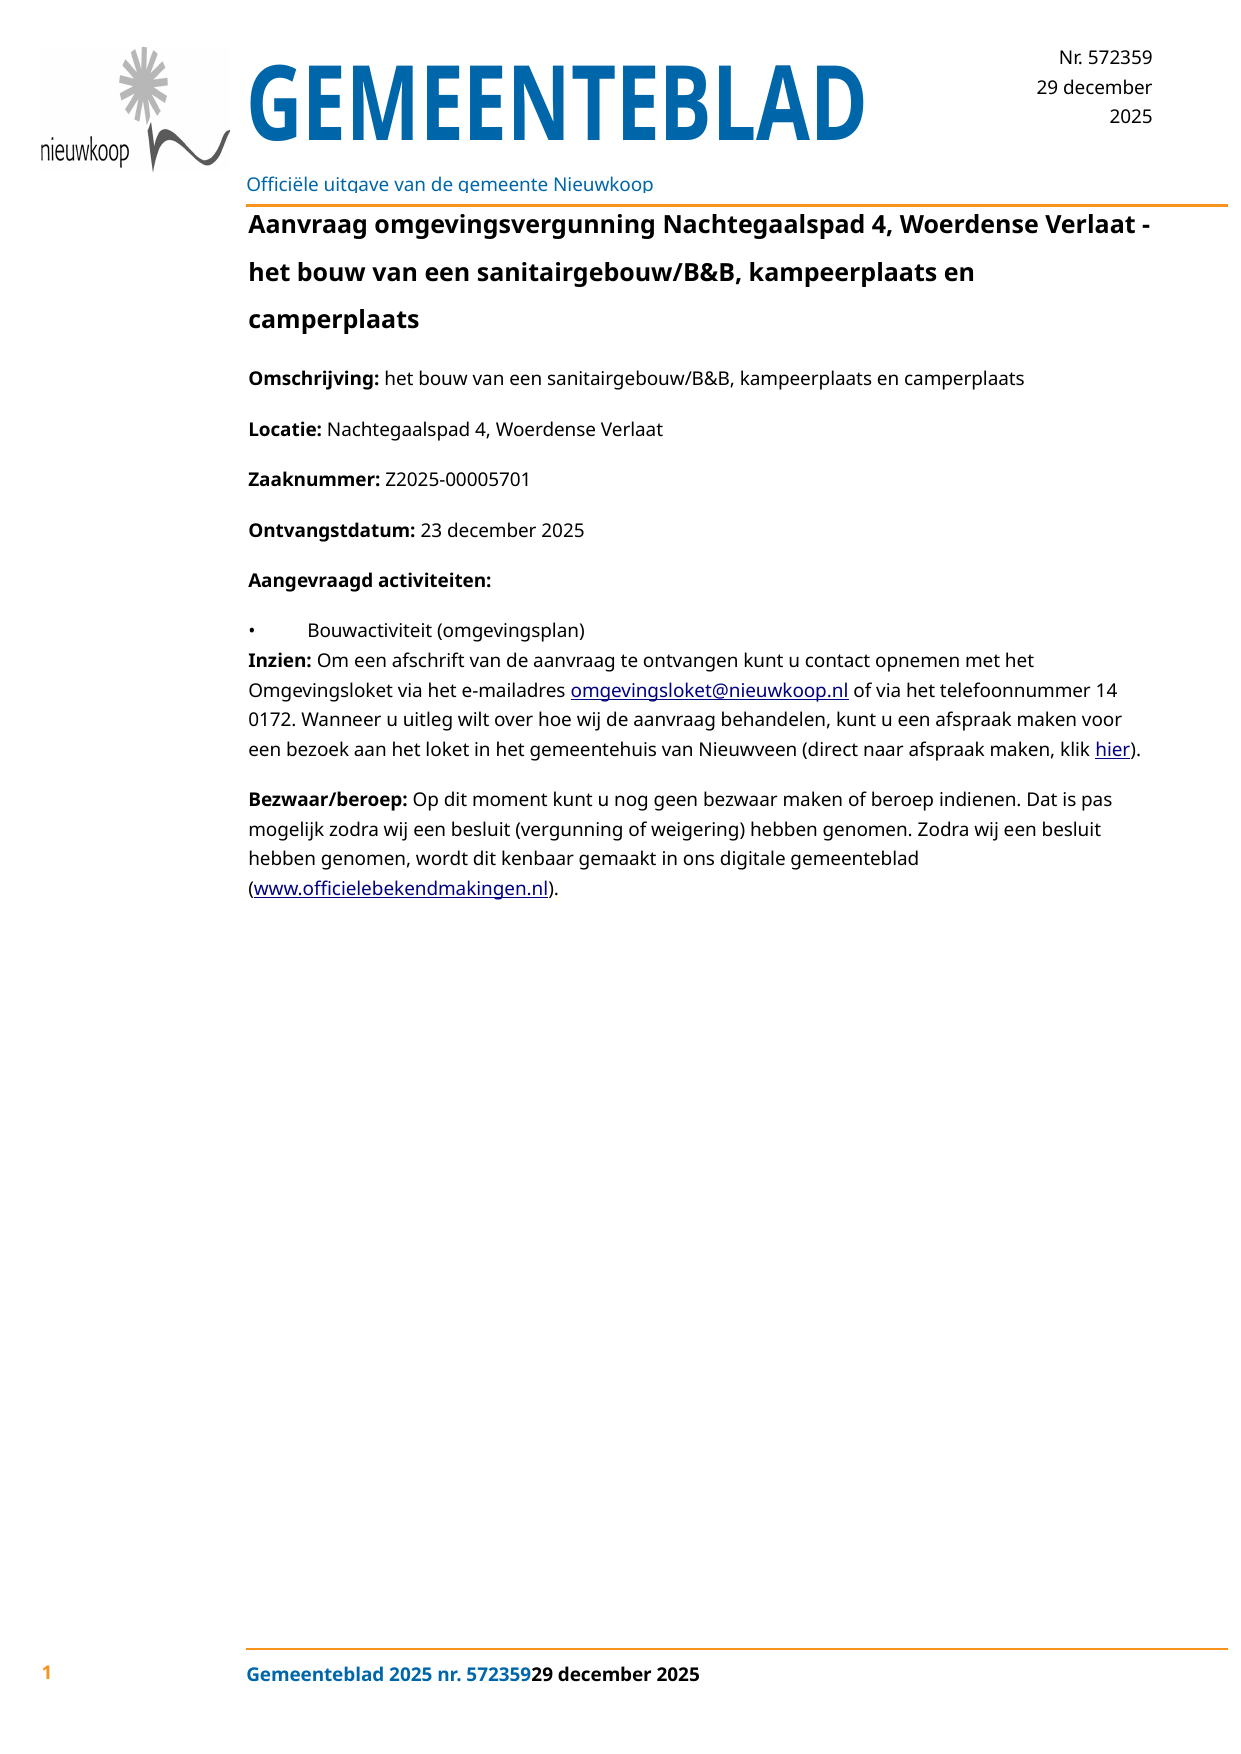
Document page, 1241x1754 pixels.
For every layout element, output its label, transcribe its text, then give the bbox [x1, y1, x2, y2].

list Bouwactiviteit (omgevingsplan) [248, 618, 1152, 643]
text Omschrijving: het bouw van een sanitairgebouw/B&B, kampeerplaats en camperplaats [248, 366, 1152, 391]
text Locatie: Nachtegaalspad 4, Woerdense Verlaat [248, 416, 1152, 442]
text Bezwaar/beroep: Op dit moment kunt u nog geen bezwaar maken of beroep indienen. Dat is pas mogelijk zodra wij een besluit (vergunning of weigering) hebben genomen. Zodra wij een besluit hebben genomen, wordt dit kenbaar gemaakt in ons digitale gemeenteblad (www.officielebekendmakingen.nl). [248, 786, 1152, 901]
picture [41, 47, 231, 172]
text Zaaknummer: Z2025-00005701 [248, 466, 1152, 492]
text Inzien: Om een afschrift van de aanvraag te ontvangen kunt u contact opnemen met het Omgevingsloket via het e-mailadres omgevingsloket@nieuwkoop.nl of via het telefoonnummer 14 0172. Wanneer u uitleg wilt over hoe wij de aanvraag behandelen, kunt u een afspraak maken voor een bezoek aan het loket in het gemeentehuis van Nieuwveen (direct naar afspraak maken, klik hier). [248, 647, 1152, 762]
text Aanvraag omgevingsvergunning Nachtegaalspad 4, Woerdense Verlaat - het bouw van een sanitairgebouw/B&B, kampeerplaats en camperplaats [248, 207, 1152, 336]
text Ontvangstdatum: 23 december 2025 [248, 517, 1152, 542]
text Aangevraagd activiteiten: [248, 567, 1152, 593]
